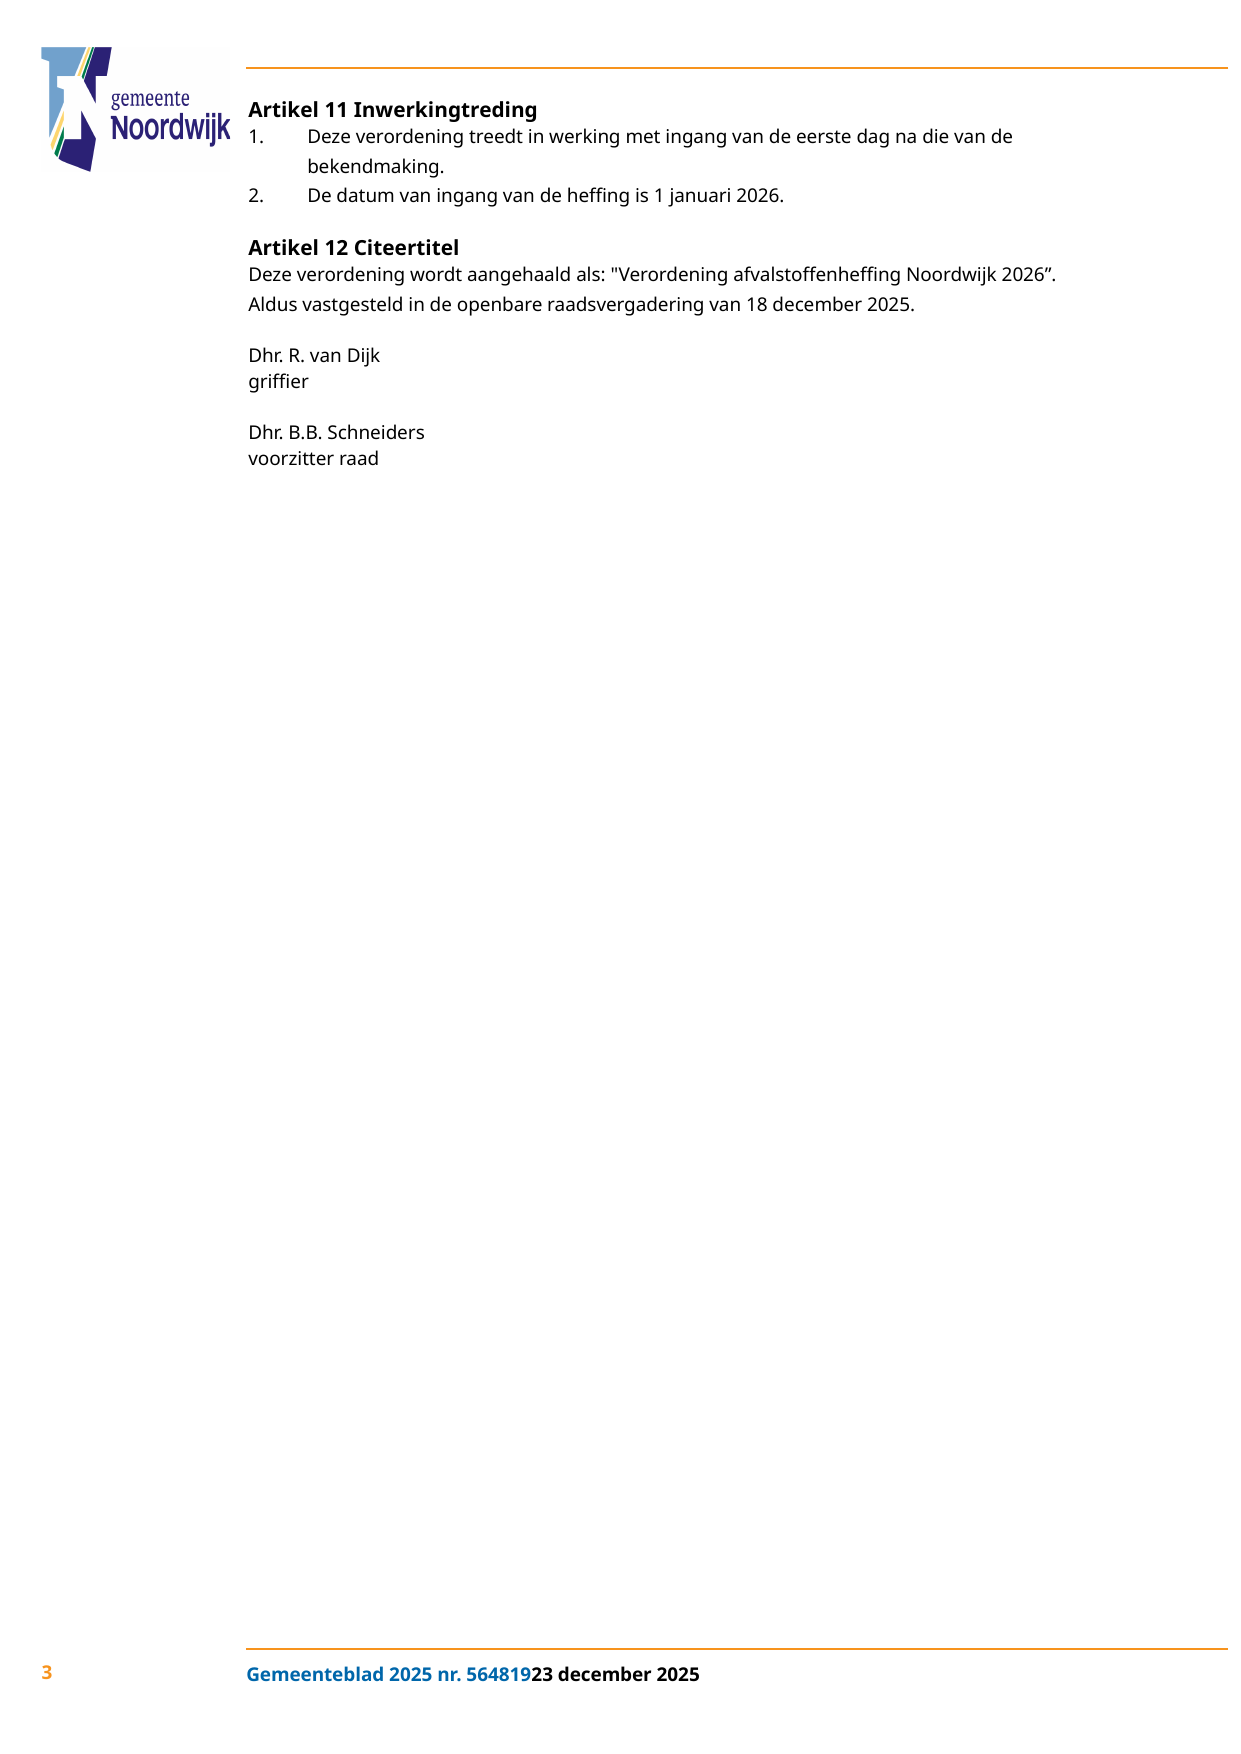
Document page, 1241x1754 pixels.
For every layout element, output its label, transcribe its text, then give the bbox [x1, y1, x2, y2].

list Deze verordening treedt in werking met ingang van de eerste dag na die van de bekendmaking. [248, 123, 1152, 178]
text Dhr. R. van Dijk [248, 342, 1152, 368]
list De datum van ingang van de heffing is 1 januari 2026. [248, 182, 1152, 208]
text Artikel 12 Citeertitel [248, 233, 1152, 261]
text Artikel 11 Inwerkingtreding [248, 95, 1152, 123]
text voorzitter raad [248, 445, 1152, 471]
text Dhr. B.B. Schneiders [248, 419, 1152, 445]
text griffier [248, 368, 1152, 394]
text Aldus vastgesteld in de openbare raadsvergadering van 18 december 2025. [248, 291, 1152, 317]
picture [41, 47, 231, 172]
text Deze verordening wordt aangehaald als: "Verordening afvalstoffenheffing Noordwijk 2026”. [248, 261, 1152, 287]
